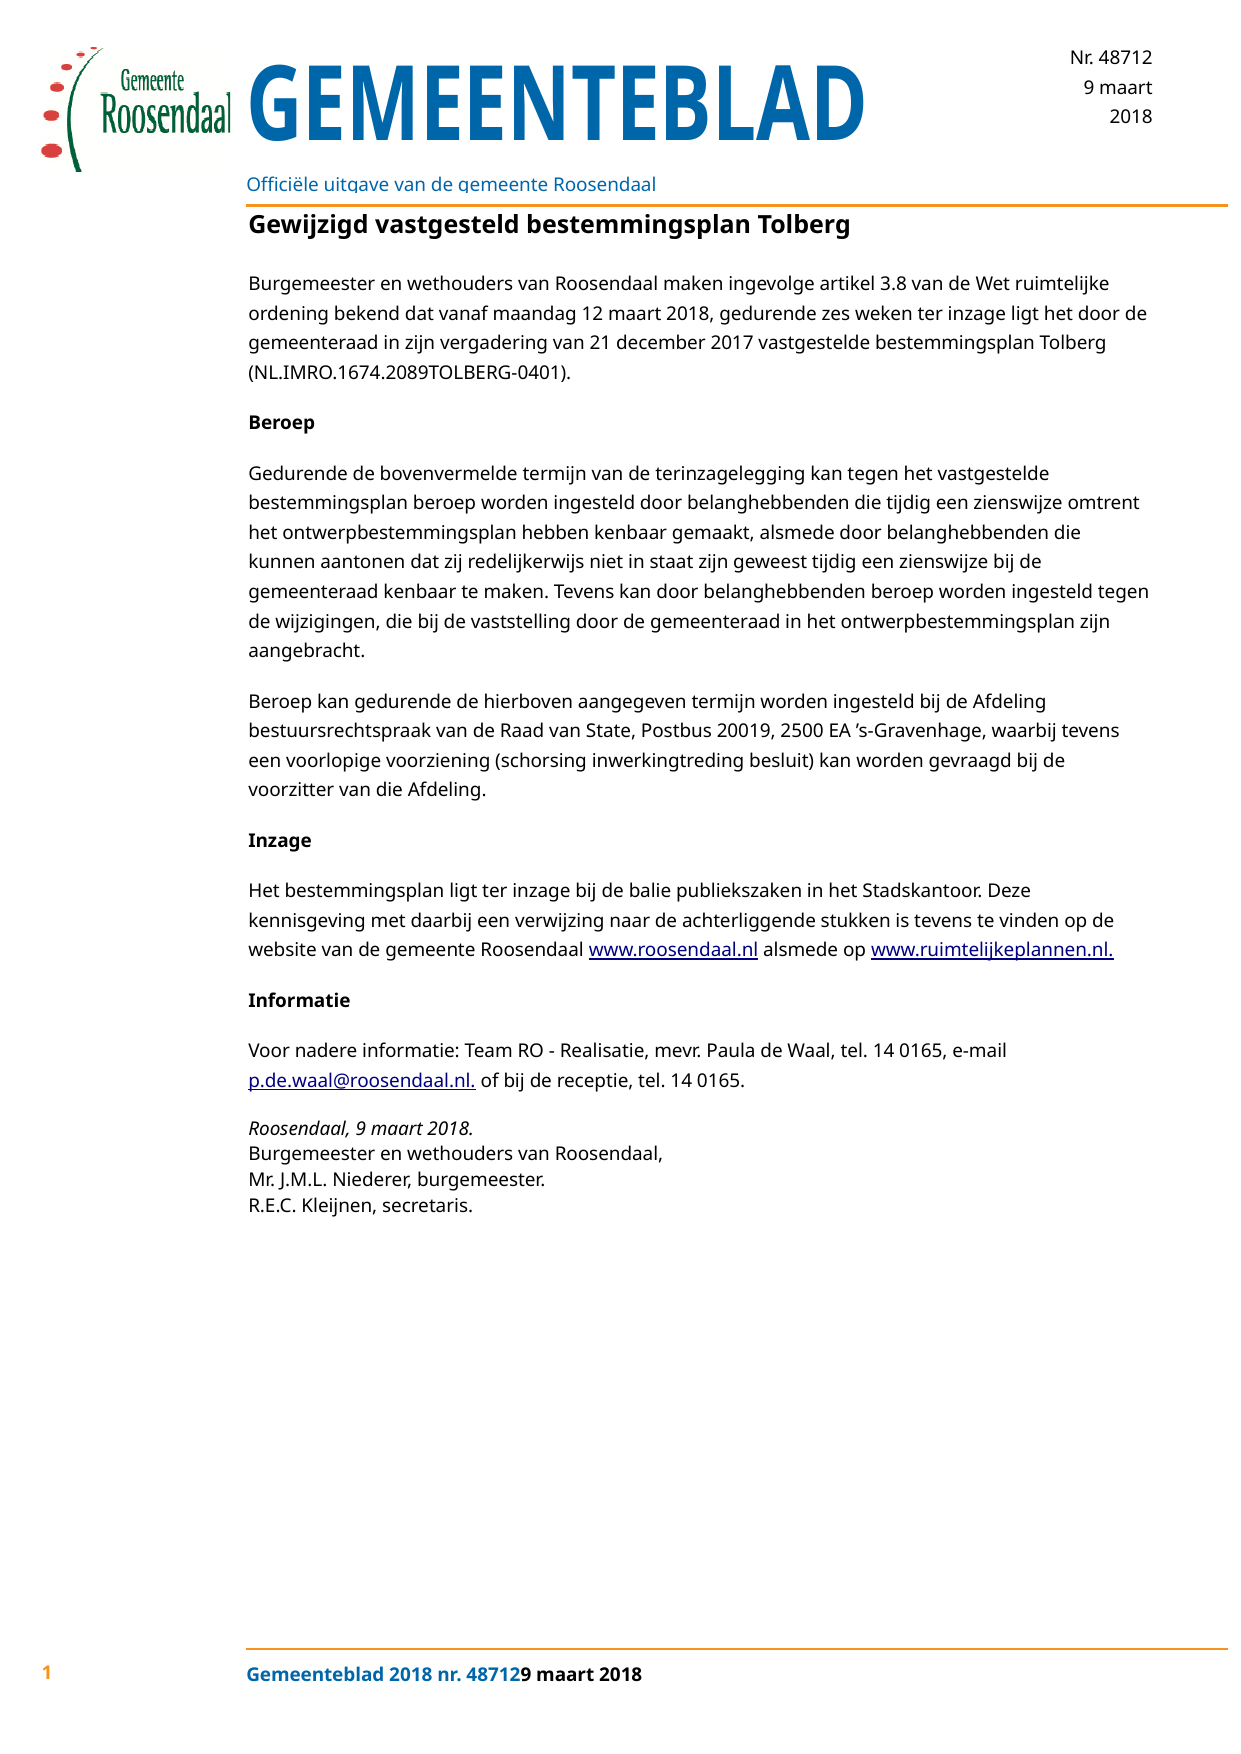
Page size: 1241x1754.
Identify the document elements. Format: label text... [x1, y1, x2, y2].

text Het bestemmingsplan ligt ter inzage bij de balie publiekszaken in het Stadskantoor. Deze kennisgeving met daarbij een verwijzing naar de achterliggende stukken is tevens te vinden op de website van de gemeente Roosendaal www.roosendaal.nl alsmede op www.ruimtelijkeplannen.nl. [248, 877, 1152, 962]
text Burgemeester en wethouders van Roosendaal maken ingevolge artikel 3.8 van de Wet ruimtelijke ordening bekend dat vanaf maandag 12 maart 2018, gedurende zes weken ter inzage ligt het door de gemeenteraad in zijn vergadering van 21 december 2017 vastgestelde bestemmingsplan Tolberg (NL.IMRO.1674.2089TOLBERG-0401). [248, 270, 1152, 385]
text Beroep [248, 409, 1152, 435]
text Mr. J.M.L. Niederer, burgemeester. [248, 1166, 1152, 1192]
text Beroep kan gedurende de hierboven aangegeven termijn worden ingesteld bij de Afdeling bestuursrechtspraak van de Raad van State, Postbus 20019, 2500 EA ’s-Gravenhage, waarbij tevens een voorlopige voorziening (schorsing inwerkingtreding besluit) kan worden gevraagd bij de voorzitter van die Afdeling. [248, 688, 1152, 802]
text Inzage [248, 827, 1152, 853]
text Gewijzigd vastgesteld bestemmingsplan Tolberg [248, 207, 1152, 241]
text Informatie [248, 987, 1152, 1013]
text R.E.C. Kleijnen, secretaris. [248, 1192, 1152, 1218]
text Gedurende de bovenvermelde termijn van de terinzagelegging kan tegen het vastgestelde bestemmingsplan beroep worden ingesteld door belanghebbenden die tijdig een zienswijze omtrent het ontwerpbestemmingsplan hebben kenbaar gemaakt, alsmede door belanghebbenden die kunnen aantonen dat zij redelijkerwijs niet in staat zijn geweest tijdig een zienswijze bij de gemeenteraad kenbaar te maken. Tevens kan door belanghebbenden beroep worden ingesteld tegen de wijzigingen, die bij de vaststelling door de gemeenteraad in het ontwerpbestemmingsplan zijn aangebracht. [248, 460, 1152, 663]
text Burgemeester en wethouders van Roosendaal, [248, 1141, 1152, 1166]
text Roosendaal, 9 maart 2018. [248, 1115, 1152, 1141]
picture [41, 47, 231, 172]
text Voor nadere informatie: Team RO - Realisatie, mevr. Paula de Waal, tel. 14 0165, e-mail p.de.waal@roosendaal.nl. of bij de receptie, tel. 14 0165. [248, 1037, 1152, 1093]
